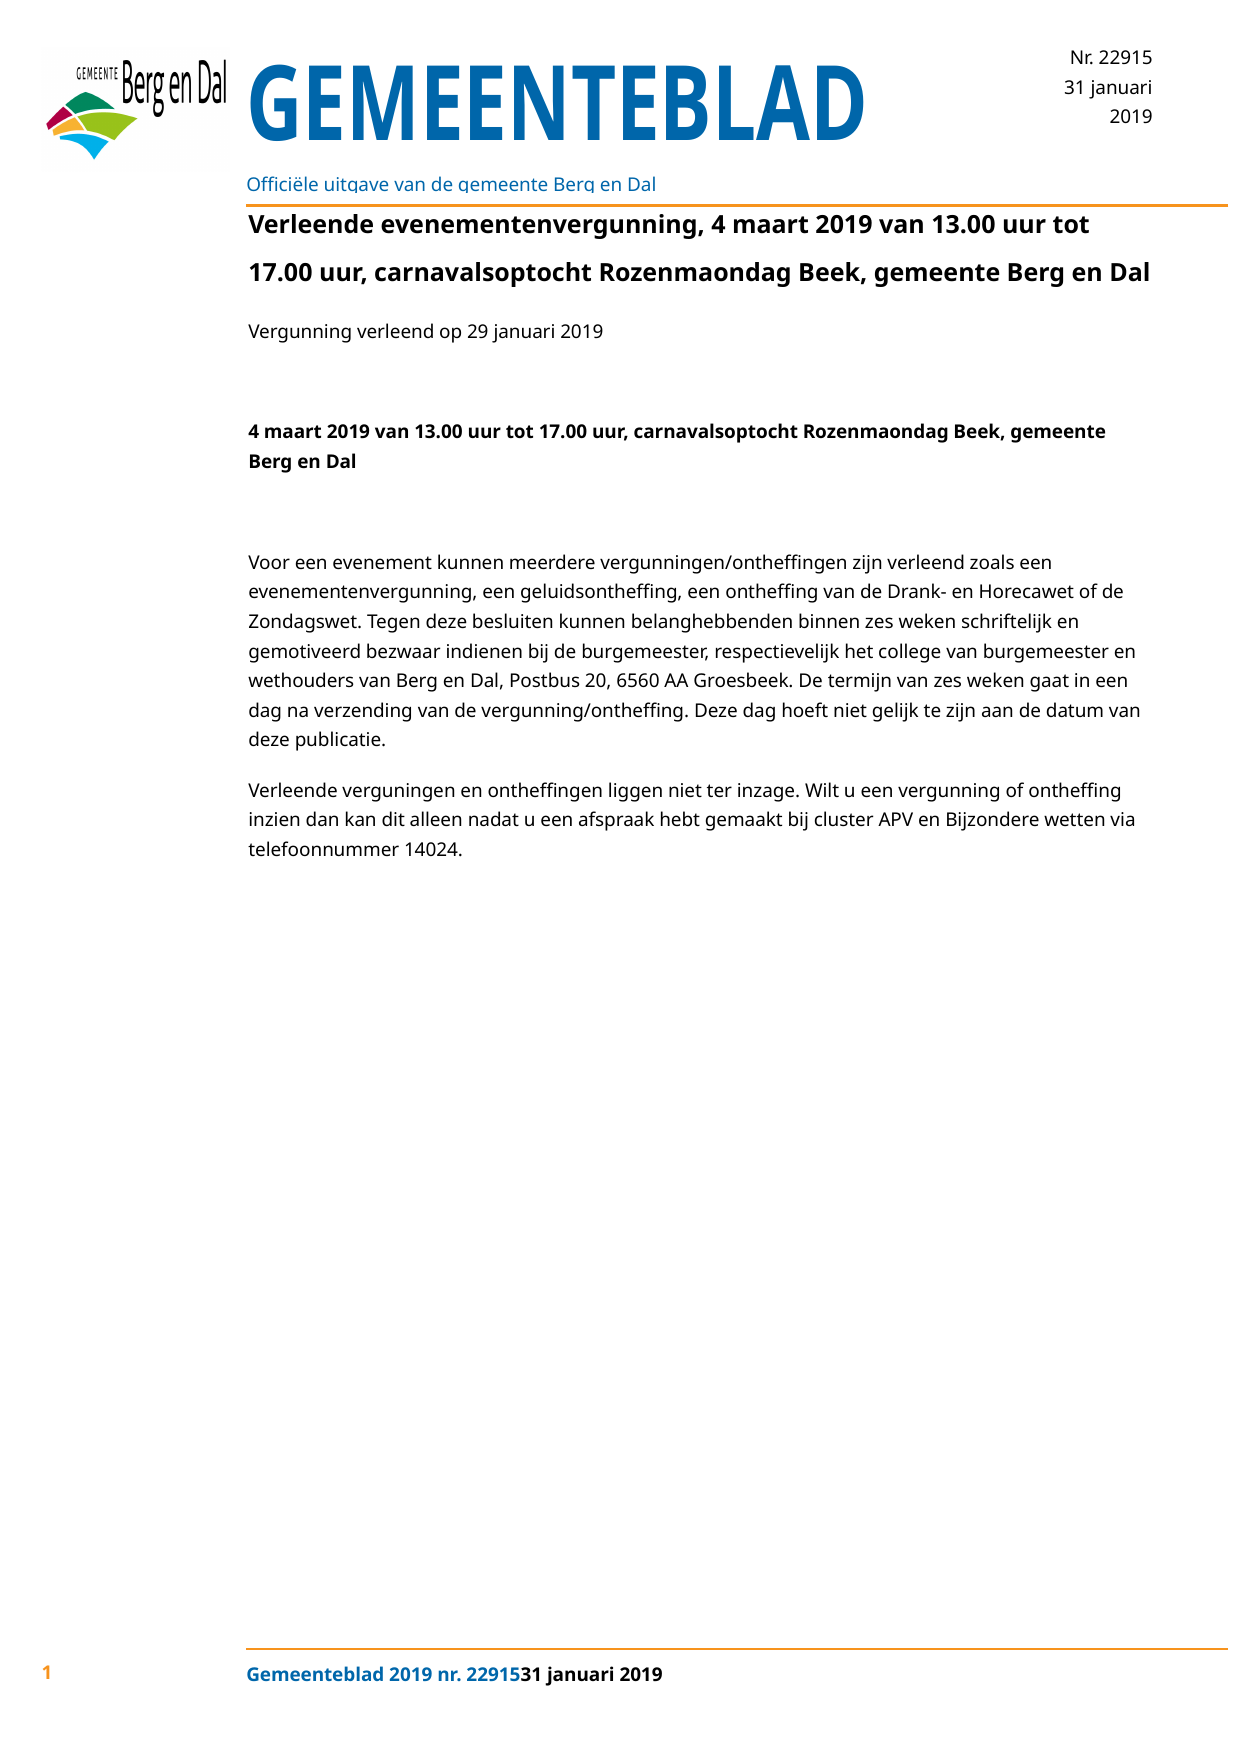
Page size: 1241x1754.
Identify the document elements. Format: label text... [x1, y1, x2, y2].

text Verleende evenementenvergunning, 4 maart 2019 van 13.00 uur tot 17.00 uur, carnavalsoptocht Rozenmaondag Beek, gemeente Berg en Dal [248, 207, 1152, 288]
text 4 maart 2019 van 13.00 uur tot 17.00 uur, carnavalsoptocht Rozenmaondag Beek, gemeente Berg en Dal [248, 419, 1152, 474]
text Verleende verguningen en ontheffingen liggen niet ter inzage. Wilt u een vergunning of ontheffing inzien dan kan dit alleen nadat u een afspraak hebt gemaakt bij cluster APV en Bijzondere wetten via telefoonnummer 14024. [248, 777, 1152, 862]
text Voor een evenement kunnen meerdere vergunningen/ontheffingen zijn verleend zoals een evenementenvergunning, een geluidsontheffing, een ontheffing van de Drank- en Horecawet of de Zondagswet. Tegen deze besluiten kunnen belanghebbenden binnen zes weken schriftelijk en gemotiveerd bezwaar indienen bij de burgemeester, respectievelijk het college van burgemeester en wethouders van Berg en Dal, Postbus 20, 6560 AA Groesbeek. De termijn van zes weken gaat in een dag na verzending van de vergunning/ontheffing. Deze dag hoeft niet gelijk te zijn aan de datum van deze publicatie. [248, 549, 1152, 752]
picture [41, 47, 231, 172]
text Vergunning verleend op 29 januari 2019 [248, 318, 1152, 344]
